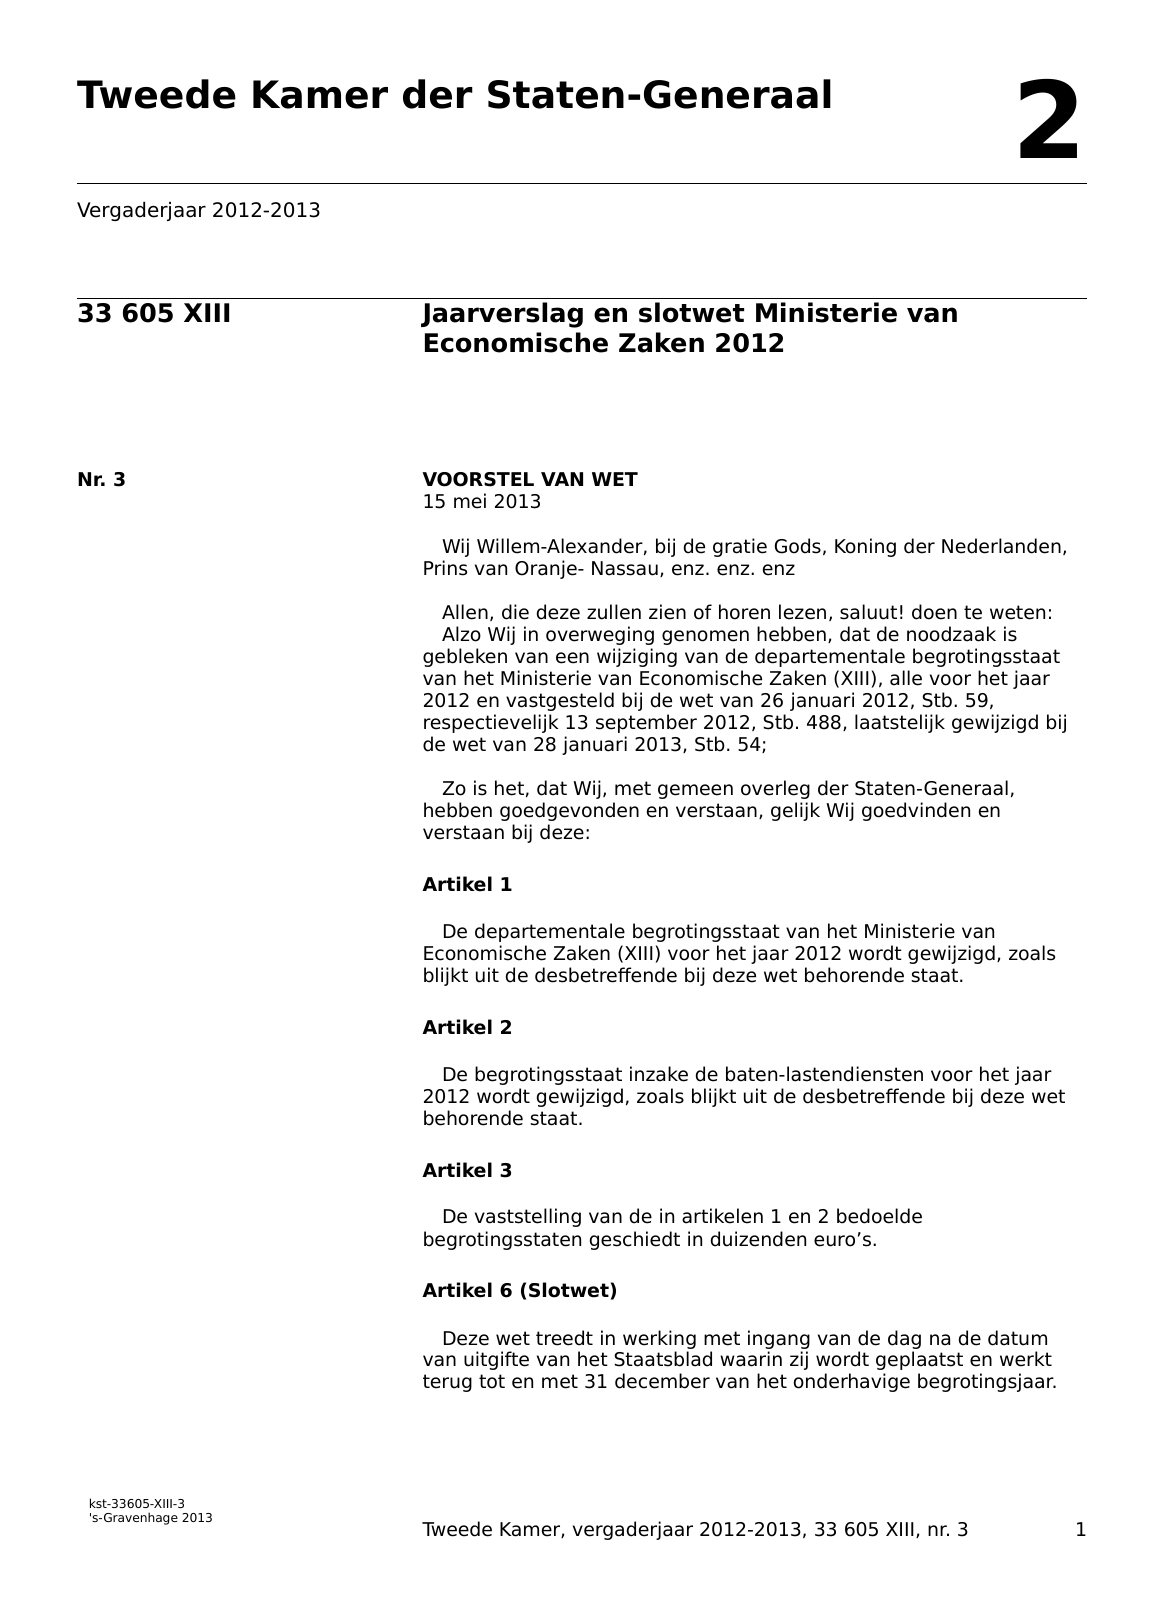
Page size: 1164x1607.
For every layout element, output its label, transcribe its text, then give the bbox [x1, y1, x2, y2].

table_cell Vergaderjaar 2012-2013 [77, 184, 1087, 298]
text Alzo Wij in overweging genomen hebben, dat de noodzaak is gebleken van een wijziging van de departementale begrotingsstaat van het Ministerie van Economische Zaken (XIII), alle voor het jaar 2012 en vastgesteld bij de wet van 26 januari 2012, Stb. 59, respectievelijk 13 september 2012, Stb. 488, laatstelijk gewijzigd bij de wet van 28 januari 2013, Stb. 54; [422, 624, 1087, 756]
subtitle 33 605 XIII Jaarverslag en slotwet Ministerie van Economische Zaken 2012 [77, 299, 1087, 358]
text Zo is het, dat Wij, met gemeen overleg der Staten-Generaal, hebben goedgevonden en verstaan, gelijk Wij goedvinden en verstaan bij deze: [422, 778, 1087, 844]
text Wij Willem-Alexander, bij de gratie Gods, Koning der Nederlanden, Prins van Oranje- Nassau, enz. enz. enz [422, 536, 1087, 579]
text De departementale begrotingsstaat van het Ministerie van Economische Zaken (XIII) voor het jaar 2012 wordt gewijzigd, zoals blijkt uit de desbetreffende bij deze wet behorende staat. [422, 921, 1087, 987]
subtitle Artikel 1 [422, 874, 1087, 896]
subtitle Artikel 2 [422, 1017, 1087, 1038]
text 's-Gravenhage 2013 [88, 1511, 323, 1525]
subtitle Artikel 6 (Slotwet) [422, 1280, 1087, 1302]
text Deze wet treedt in werking met ingang van de dag na de datum van uitgifte van het Staatsblad waarin zij wordt geplaatst en werkt terug tot en met 31 december van het onderhavige begrotingsjaar. [422, 1327, 1087, 1393]
text De vaststelling van de in artikelen 1 en 2 bedoelde begrotingsstaten geschiedt in duizenden euro’s. [422, 1206, 1087, 1250]
subtitle Artikel 3 [422, 1159, 1087, 1181]
text kst-33605-XIII-3 [88, 1497, 323, 1511]
subtitle Nr. 3 VOORSTEL VAN WET [77, 469, 1087, 491]
table_header Tweede Kamer der Staten-Generaal [77, 59, 886, 183]
table_header 2 [886, 59, 1087, 183]
text De begrotingsstaat inzake de baten-lastendiensten voor het jaar 2012 wordt gewijzigd, zoals blijkt uit de desbetreffende bij deze wet behorende staat. [422, 1063, 1087, 1129]
text Allen, die deze zullen zien of horen lezen, saluut! doen te weten: [422, 602, 1087, 624]
text 15 mei 2013 [422, 491, 1087, 513]
